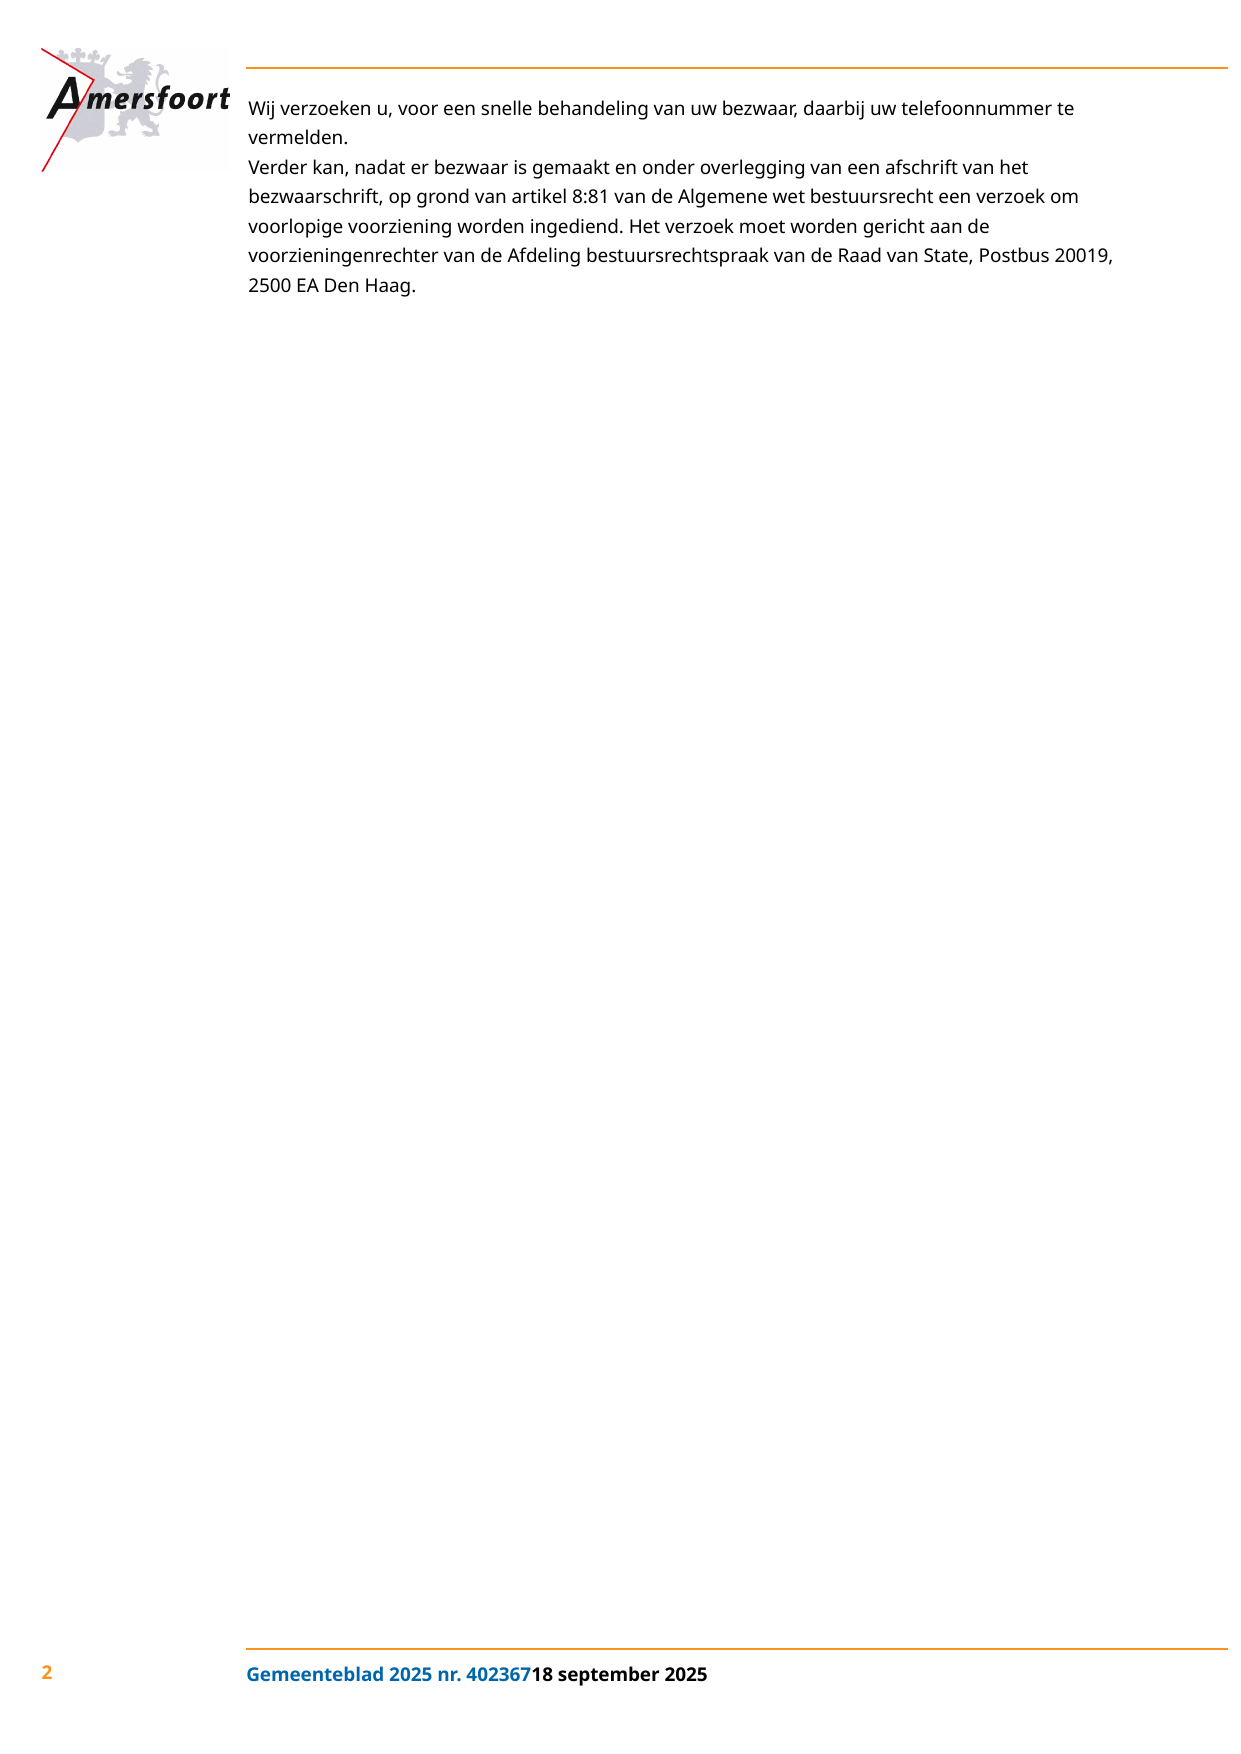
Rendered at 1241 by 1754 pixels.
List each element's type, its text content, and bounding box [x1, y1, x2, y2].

picture [41, 47, 231, 172]
text Wij verzoeken u, voor een snelle behandeling van uw bezwaar, daarbij uw telefoonnummer te vermelden. [248, 95, 1152, 150]
text Verder kan, nadat er bezwaar is gemaakt en onder overlegging van een afschrift van het bezwaarschrift, op grond van artikel 8:81 van de Algemene wet bestuursrecht een verzoek om voorlopige voorziening worden ingediend. Het verzoek moet worden gericht aan de voorzieningenrechter van de Afdeling bestuursrechtspraak van de Raad van State, Postbus 20019, 2500 EA Den Haag. [248, 154, 1152, 298]
